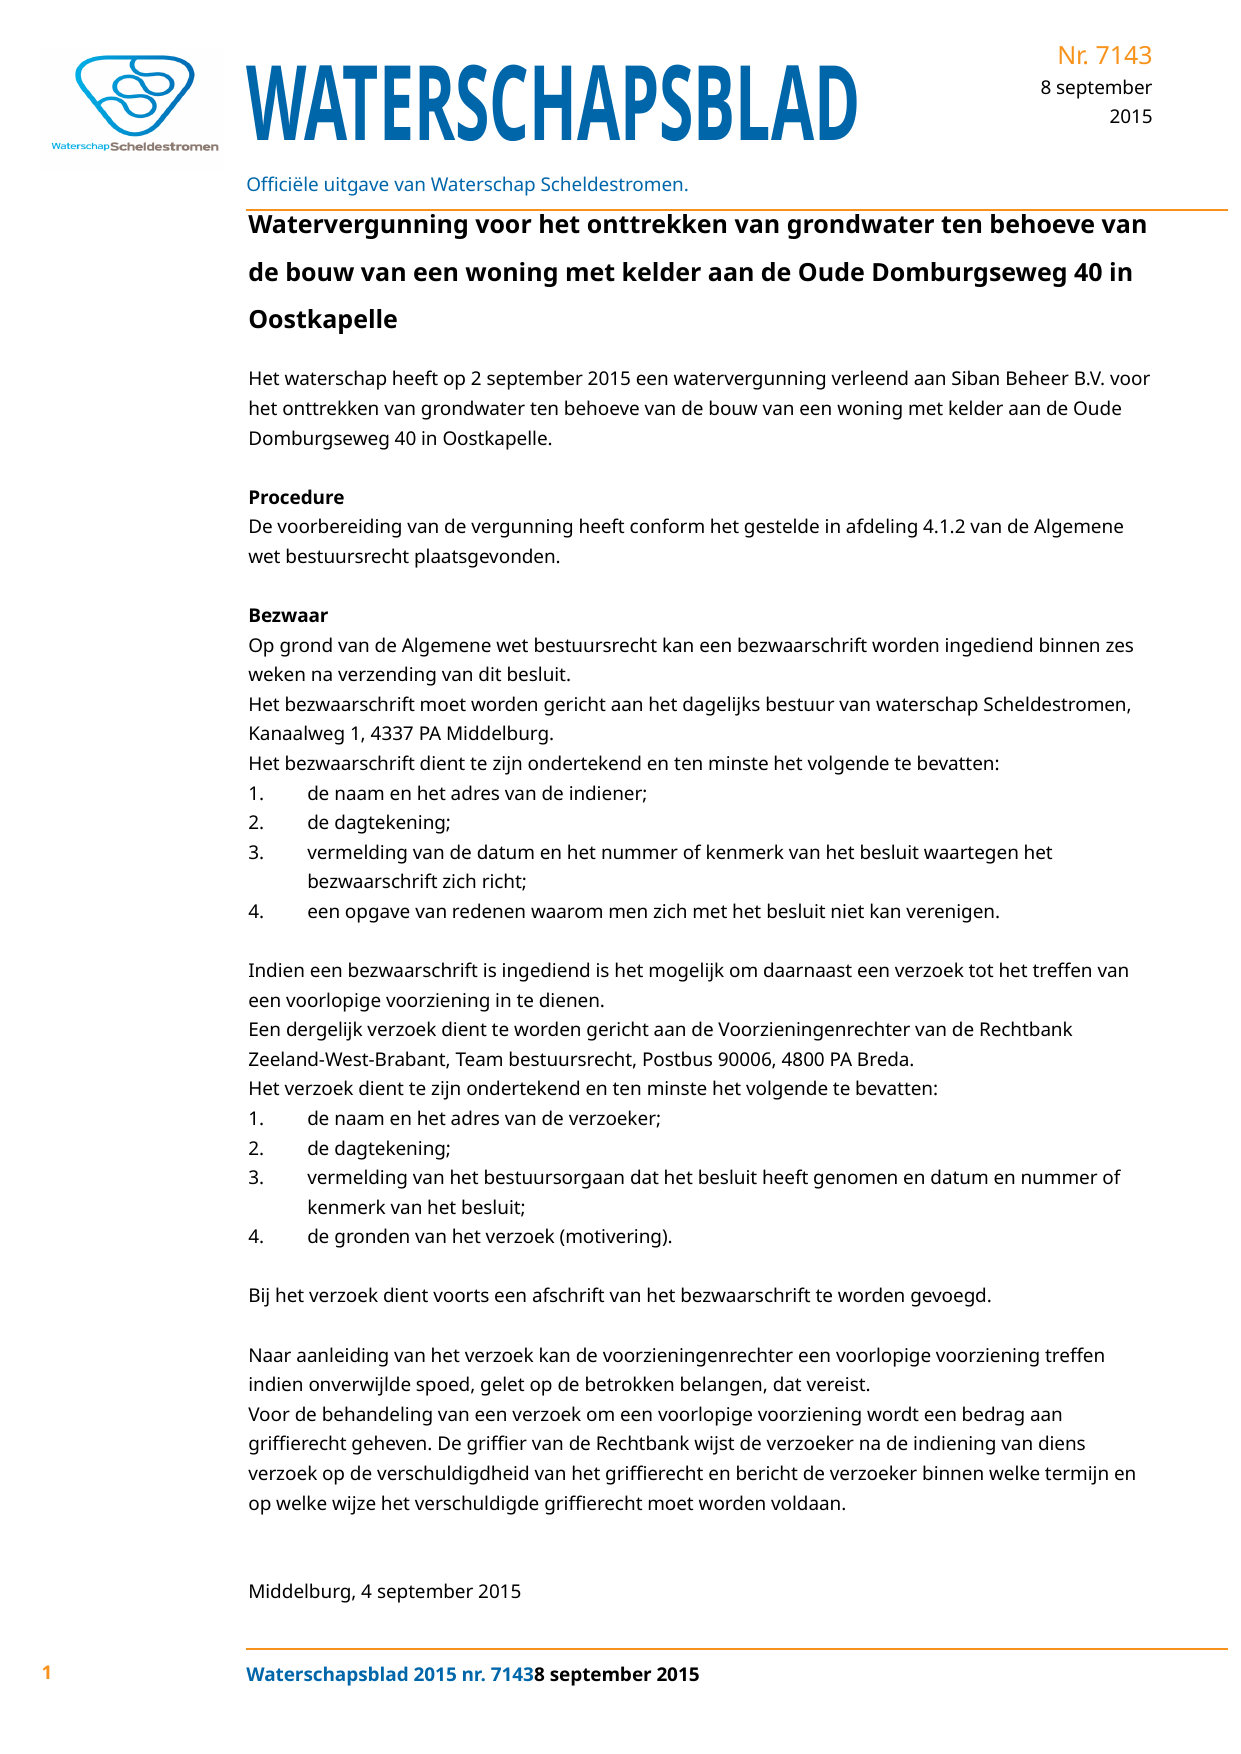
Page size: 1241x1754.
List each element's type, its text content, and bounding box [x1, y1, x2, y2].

list de dagtekening; [248, 809, 1152, 835]
list de naam en het adres van de indiener; [248, 780, 1152, 805]
text Op grond van de Algemene wet bestuursrecht kan een bezwaarschrift worden ingediend binnen zes weken na verzending van dit besluit. [248, 632, 1152, 687]
text Middelburg, 4 september 2015 [248, 1578, 1152, 1604]
picture [41, 47, 231, 172]
list de dagtekening; [248, 1135, 1152, 1160]
list vermelding van het bestuursorgaan dat het besluit heeft genomen en datum en nummer of kenmerk van het besluit; [248, 1164, 1152, 1219]
text Het bezwaarschrift moet worden gericht aan het dagelijks bestuur van waterschap Scheldestromen, Kanaalweg 1, 4337 PA Middelburg. [248, 691, 1152, 746]
text Voor de behandeling van een verzoek om een voorlopige voorziening wordt een bedrag aan griffierecht geheven. De griffier van de Rechtbank wijst de verzoeker na de indiening van diens verzoek op de verschuldigdheid van het griffierecht en bericht de verzoeker binnen welke termijn en op welke wijze het verschuldigde griffierecht moet worden voldaan. [248, 1401, 1152, 1515]
text Bij het verzoek dient voorts een afschrift van het bezwaarschrift te worden gevoegd. [248, 1283, 1152, 1308]
list de naam en het adres van de verzoeker; [248, 1105, 1152, 1131]
text De voorbereiding van de vergunning heeft conform het gestelde in afdeling 4.1.2 van de Algemene wet bestuursrecht plaatsgevonden. [248, 513, 1152, 569]
text Bezwaar [248, 602, 1152, 628]
text ­ [248, 1549, 1152, 1574]
list de gronden van het verzoek (motivering). [248, 1223, 1152, 1249]
text Naar aanleiding van het verzoek kan de voorzieningenrechter een voorlopige voorziening treffen indien onverwijlde spoed, gelet op de betrokken belangen, dat vereist. [248, 1342, 1152, 1397]
text Indien een bezwaarschrift is ingediend is het mogelijk om daarnaast een verzoek tot het treffen van een voorlopige voorziening in te dienen. [248, 957, 1152, 1012]
text Watervergunning voor het onttrekken van grondwater ten behoeve van de bouw van een woning met kelder aan de Oude Domburgseweg 40 in Oostkapelle [248, 211, 1152, 336]
list een opgave van redenen waarom men zich met het besluit niet kan verenigen. [248, 898, 1152, 924]
text Het waterschap heeft op 2 september 2015 een watervergunning verleend aan Siban Beheer B.V. voor het onttrekken van grondwater ten behoeve van de bouw van een woning met kelder aan de Oude Domburgseweg 40 in Oostkapelle. [248, 366, 1152, 450]
text Het verzoek dient te zijn ondertekend en ten minste het volgende te bevatten: [248, 1076, 1152, 1101]
text Het bezwaarschrift dient te zijn ondertekend en ten minste het volgende te bevatten: [248, 750, 1152, 776]
text Een dergelijk verzoek dient te worden gericht aan de Voorzieningenrechter van de Rechtbank Zeeland-West-Brabant, Team bestuursrecht, Postbus 90006, 4800 PA Breda. [248, 1016, 1152, 1072]
list vermelding van de datum en het nummer of kenmerk van het besluit waartegen het bezwaarschrift zich richt; [248, 839, 1152, 894]
text Procedure [248, 484, 1152, 509]
